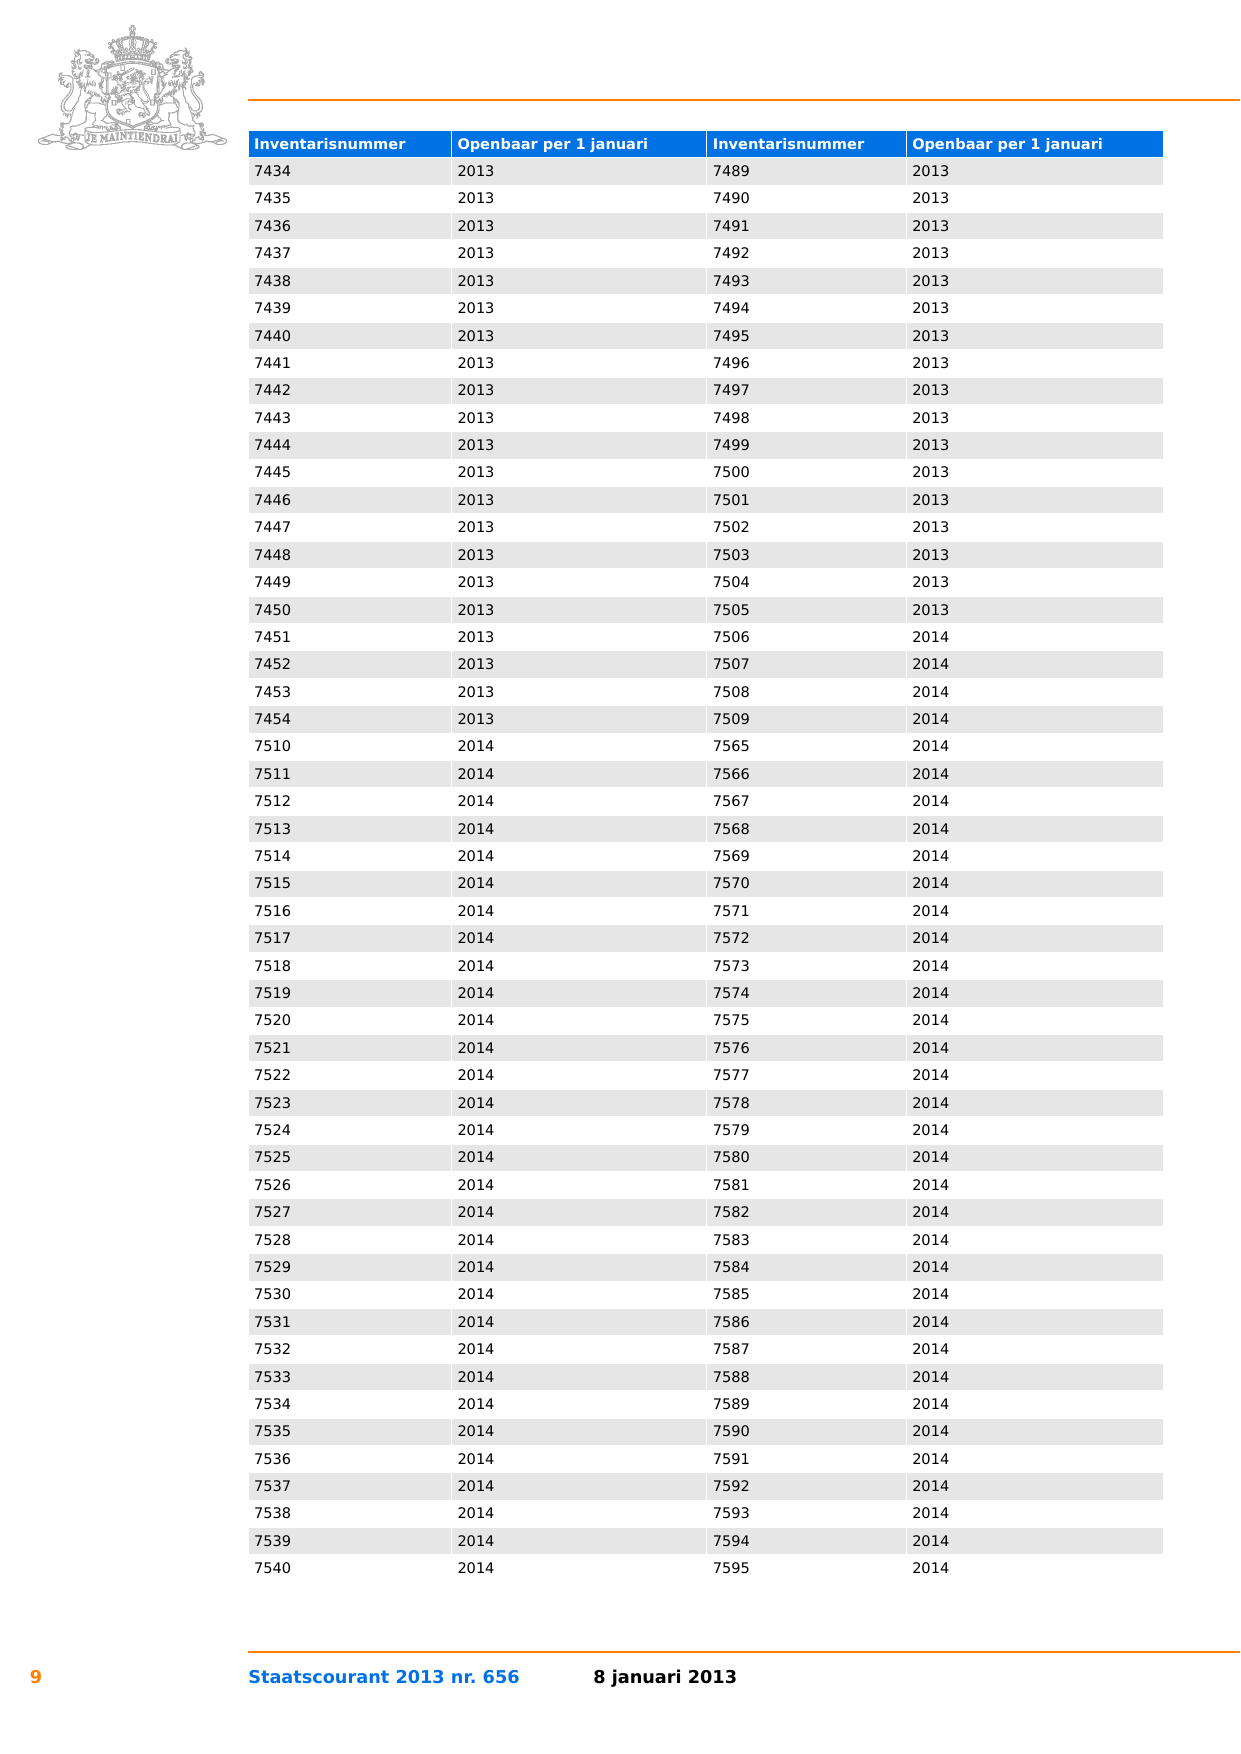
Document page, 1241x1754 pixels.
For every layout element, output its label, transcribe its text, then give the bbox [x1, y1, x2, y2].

table_cell 2014 [452, 1282, 706, 1308]
table_cell 7531 [249, 1309, 451, 1335]
table_cell 7536 [249, 1446, 451, 1472]
table_cell 7449 [249, 569, 451, 596]
table_cell 2013 [452, 268, 706, 294]
table_cell 7585 [707, 1282, 906, 1308]
table_cell 7577 [707, 1063, 906, 1089]
table_cell 7528 [249, 1227, 451, 1253]
table_cell 2013 [452, 378, 706, 404]
table_cell 7503 [707, 542, 906, 568]
table_cell 7532 [249, 1336, 451, 1363]
table_cell 7501 [707, 487, 906, 513]
table_cell 7497 [707, 378, 906, 404]
table_cell 2014 [452, 1199, 706, 1226]
table_cell 7448 [249, 542, 451, 568]
table_cell 2013 [907, 268, 1163, 294]
table_cell 2014 [907, 1227, 1163, 1253]
table_cell 7569 [707, 843, 906, 869]
table_cell 7440 [249, 323, 451, 349]
table_cell 2014 [907, 953, 1163, 979]
table_cell 7516 [249, 898, 451, 924]
table_header Inventarisnummer [707, 131, 906, 157]
table_cell 2014 [907, 1090, 1163, 1116]
table_cell 2014 [907, 706, 1163, 733]
table_cell 2014 [907, 761, 1163, 787]
table_cell 7581 [707, 1172, 906, 1198]
table_cell 2013 [452, 158, 706, 185]
table_cell 7508 [707, 679, 906, 705]
table_cell 7500 [707, 460, 906, 486]
table_cell 2014 [452, 1227, 706, 1253]
table_cell 2013 [452, 405, 706, 431]
table_cell 2014 [907, 1309, 1163, 1335]
table_cell 7588 [707, 1364, 906, 1390]
table_cell 2013 [907, 597, 1163, 623]
table_cell 2014 [452, 1309, 706, 1335]
table_cell 7540 [249, 1556, 451, 1582]
table_cell 7522 [249, 1063, 451, 1089]
table_cell 2014 [452, 1419, 706, 1445]
table_cell 2014 [907, 898, 1163, 924]
table_cell 2014 [452, 953, 706, 979]
table_cell 7587 [707, 1336, 906, 1363]
table_cell 2014 [907, 1172, 1163, 1198]
table_cell 7514 [249, 843, 451, 869]
table_cell 2014 [452, 1446, 706, 1472]
table_cell 2014 [907, 679, 1163, 705]
table_cell 7576 [707, 1035, 906, 1061]
table_cell 7512 [249, 789, 451, 815]
table_cell 2014 [452, 734, 706, 760]
table_cell 2014 [907, 624, 1163, 650]
table_cell 2013 [907, 487, 1163, 513]
table_cell 2014 [907, 1282, 1163, 1308]
table_cell 7490 [707, 186, 906, 212]
table_cell 2014 [452, 1035, 706, 1061]
table_cell 2014 [907, 1117, 1163, 1143]
table_cell 7515 [249, 871, 451, 897]
table_cell 2014 [907, 1446, 1163, 1472]
table_cell 2013 [907, 158, 1163, 185]
table_cell 7591 [707, 1446, 906, 1472]
table_cell 2013 [452, 323, 706, 349]
table_cell 2013 [452, 487, 706, 513]
table_cell 2013 [907, 241, 1163, 267]
table_cell 7489 [707, 158, 906, 185]
table_cell 7504 [707, 569, 906, 596]
table_cell 7530 [249, 1282, 451, 1308]
table_cell 2014 [452, 1172, 706, 1198]
table_cell 7509 [707, 706, 906, 733]
table_cell 2013 [907, 515, 1163, 541]
table_cell 7525 [249, 1145, 451, 1171]
table_cell 7445 [249, 460, 451, 486]
table_cell 7443 [249, 405, 451, 431]
table_cell 7452 [249, 651, 451, 678]
table_cell 2014 [452, 1364, 706, 1390]
table_cell 2013 [452, 460, 706, 486]
table_cell 2013 [907, 213, 1163, 239]
table_cell 2013 [452, 350, 706, 376]
table_cell 2014 [452, 925, 706, 952]
table_cell 7451 [249, 624, 451, 650]
table_cell 2014 [452, 1254, 706, 1281]
table_cell 2014 [452, 898, 706, 924]
table_cell 2014 [907, 1199, 1163, 1226]
table_cell 7507 [707, 651, 906, 678]
table_cell 2014 [452, 789, 706, 815]
table_cell 2014 [907, 1145, 1163, 1171]
table_cell 7506 [707, 624, 906, 650]
table_cell 7566 [707, 761, 906, 787]
table_cell 7518 [249, 953, 451, 979]
table_cell 2013 [907, 542, 1163, 568]
table_cell 7527 [249, 1199, 451, 1226]
table_cell 7439 [249, 295, 451, 322]
table_cell 7495 [707, 323, 906, 349]
table_cell 7582 [707, 1199, 906, 1226]
table_cell 7437 [249, 241, 451, 267]
table_cell 2014 [452, 871, 706, 897]
table_cell 2013 [452, 432, 706, 459]
table_cell 7575 [707, 1008, 906, 1034]
table_cell 2014 [907, 816, 1163, 842]
table_cell 2013 [907, 350, 1163, 376]
table_cell 7441 [249, 350, 451, 376]
table_cell 7494 [707, 295, 906, 322]
table_cell 2014 [452, 1391, 706, 1417]
table_cell 2013 [907, 295, 1163, 322]
table_cell 7593 [707, 1501, 906, 1527]
table_cell 7447 [249, 515, 451, 541]
table_header Openbaar per 1 januari [452, 131, 706, 157]
table_cell 7521 [249, 1035, 451, 1061]
table_cell 7519 [249, 980, 451, 1007]
table_cell 2014 [907, 1391, 1163, 1417]
table_cell 2013 [452, 213, 706, 239]
table_cell 2013 [907, 378, 1163, 404]
table_cell 2014 [452, 843, 706, 869]
table_cell 7574 [707, 980, 906, 1007]
table_cell 2014 [907, 789, 1163, 815]
table_cell 7450 [249, 597, 451, 623]
table_cell 2014 [452, 980, 706, 1007]
table_cell 7493 [707, 268, 906, 294]
table_cell 2014 [452, 1501, 706, 1527]
table_cell 7442 [249, 378, 451, 404]
table_cell 7520 [249, 1008, 451, 1034]
table_cell 7446 [249, 487, 451, 513]
table_cell 7578 [707, 1090, 906, 1116]
table_cell 7492 [707, 241, 906, 267]
table_cell 7513 [249, 816, 451, 842]
table_cell 7589 [707, 1391, 906, 1417]
table_cell 2014 [452, 816, 706, 842]
table_cell 2013 [907, 460, 1163, 486]
table_cell 7435 [249, 186, 451, 212]
table_cell 7572 [707, 925, 906, 952]
table_cell 2014 [907, 1419, 1163, 1445]
table_cell 2014 [907, 1528, 1163, 1554]
table_cell 7524 [249, 1117, 451, 1143]
table_header Inventarisnummer [249, 131, 451, 157]
table_cell 2014 [452, 1063, 706, 1089]
table_cell 7517 [249, 925, 451, 952]
table_cell 7499 [707, 432, 906, 459]
table_cell 2014 [907, 1008, 1163, 1034]
table_cell 7535 [249, 1419, 451, 1445]
table_cell 7539 [249, 1528, 451, 1554]
table_cell 2014 [907, 1035, 1163, 1061]
table_cell 2014 [452, 1145, 706, 1171]
table_cell 7510 [249, 734, 451, 760]
table_cell 2013 [452, 651, 706, 678]
table_cell 7573 [707, 953, 906, 979]
table_cell 2013 [452, 569, 706, 596]
table_header Openbaar per 1 januari [907, 131, 1163, 157]
table_cell 7590 [707, 1419, 906, 1445]
table_cell 7595 [707, 1556, 906, 1582]
table_cell 7586 [707, 1309, 906, 1335]
table_cell 7453 [249, 679, 451, 705]
table_cell 2014 [907, 1364, 1163, 1390]
table_cell 7498 [707, 405, 906, 431]
table_cell 2014 [907, 871, 1163, 897]
table_cell 2014 [907, 734, 1163, 760]
table_cell 7502 [707, 515, 906, 541]
table_cell 2013 [452, 597, 706, 623]
table_cell 2013 [907, 432, 1163, 459]
table_cell 7523 [249, 1090, 451, 1116]
table_cell 7570 [707, 871, 906, 897]
table_cell 7444 [249, 432, 451, 459]
table_cell 2014 [907, 1254, 1163, 1281]
table_cell 2014 [452, 1473, 706, 1500]
table_cell 2014 [907, 651, 1163, 678]
table_cell 2014 [907, 1336, 1163, 1363]
table_cell 2014 [907, 980, 1163, 1007]
table_cell 2014 [452, 761, 706, 787]
table_cell 2014 [452, 1008, 706, 1034]
table_cell 7579 [707, 1117, 906, 1143]
table_cell 7496 [707, 350, 906, 376]
table_cell 2014 [452, 1336, 706, 1363]
table_cell 2014 [452, 1090, 706, 1116]
table_cell 7511 [249, 761, 451, 787]
table_cell 2014 [452, 1556, 706, 1582]
table_cell 7534 [249, 1391, 451, 1417]
table_cell 7533 [249, 1364, 451, 1390]
table_cell 7537 [249, 1473, 451, 1500]
table_cell 7571 [707, 898, 906, 924]
table_cell 2014 [907, 1473, 1163, 1500]
table_cell 2014 [907, 1556, 1163, 1582]
table_cell 2013 [452, 515, 706, 541]
table_cell 2013 [452, 706, 706, 733]
table_cell 2014 [452, 1117, 706, 1143]
table_cell 2013 [907, 323, 1163, 349]
table_cell 7583 [707, 1227, 906, 1253]
table_cell 2014 [907, 843, 1163, 869]
table_cell 7438 [249, 268, 451, 294]
table_cell 2014 [907, 1063, 1163, 1089]
table_cell 2013 [907, 569, 1163, 596]
table_cell 2013 [452, 624, 706, 650]
table_cell 7584 [707, 1254, 906, 1281]
table_cell 2013 [452, 295, 706, 322]
table_cell 7565 [707, 734, 906, 760]
table_cell 2014 [907, 1501, 1163, 1527]
table_cell 7491 [707, 213, 906, 239]
table_cell 7568 [707, 816, 906, 842]
table_cell 2014 [907, 925, 1163, 952]
table_cell 7454 [249, 706, 451, 733]
table_cell 7567 [707, 789, 906, 815]
table_cell 2014 [452, 1528, 706, 1554]
table_cell 2013 [452, 679, 706, 705]
table_cell 2013 [452, 186, 706, 212]
picture [38, 25, 227, 150]
table_cell 2013 [907, 186, 1163, 212]
table_cell 7594 [707, 1528, 906, 1554]
table_cell 7505 [707, 597, 906, 623]
table_cell 7592 [707, 1473, 906, 1500]
table_cell 7436 [249, 213, 451, 239]
table_cell 2013 [452, 542, 706, 568]
table_cell 7434 [249, 158, 451, 185]
table_cell 7529 [249, 1254, 451, 1281]
table_cell 2013 [452, 241, 706, 267]
table_cell 7580 [707, 1145, 906, 1171]
table_cell 7538 [249, 1501, 451, 1527]
table_cell 2013 [907, 405, 1163, 431]
table_cell 7526 [249, 1172, 451, 1198]
